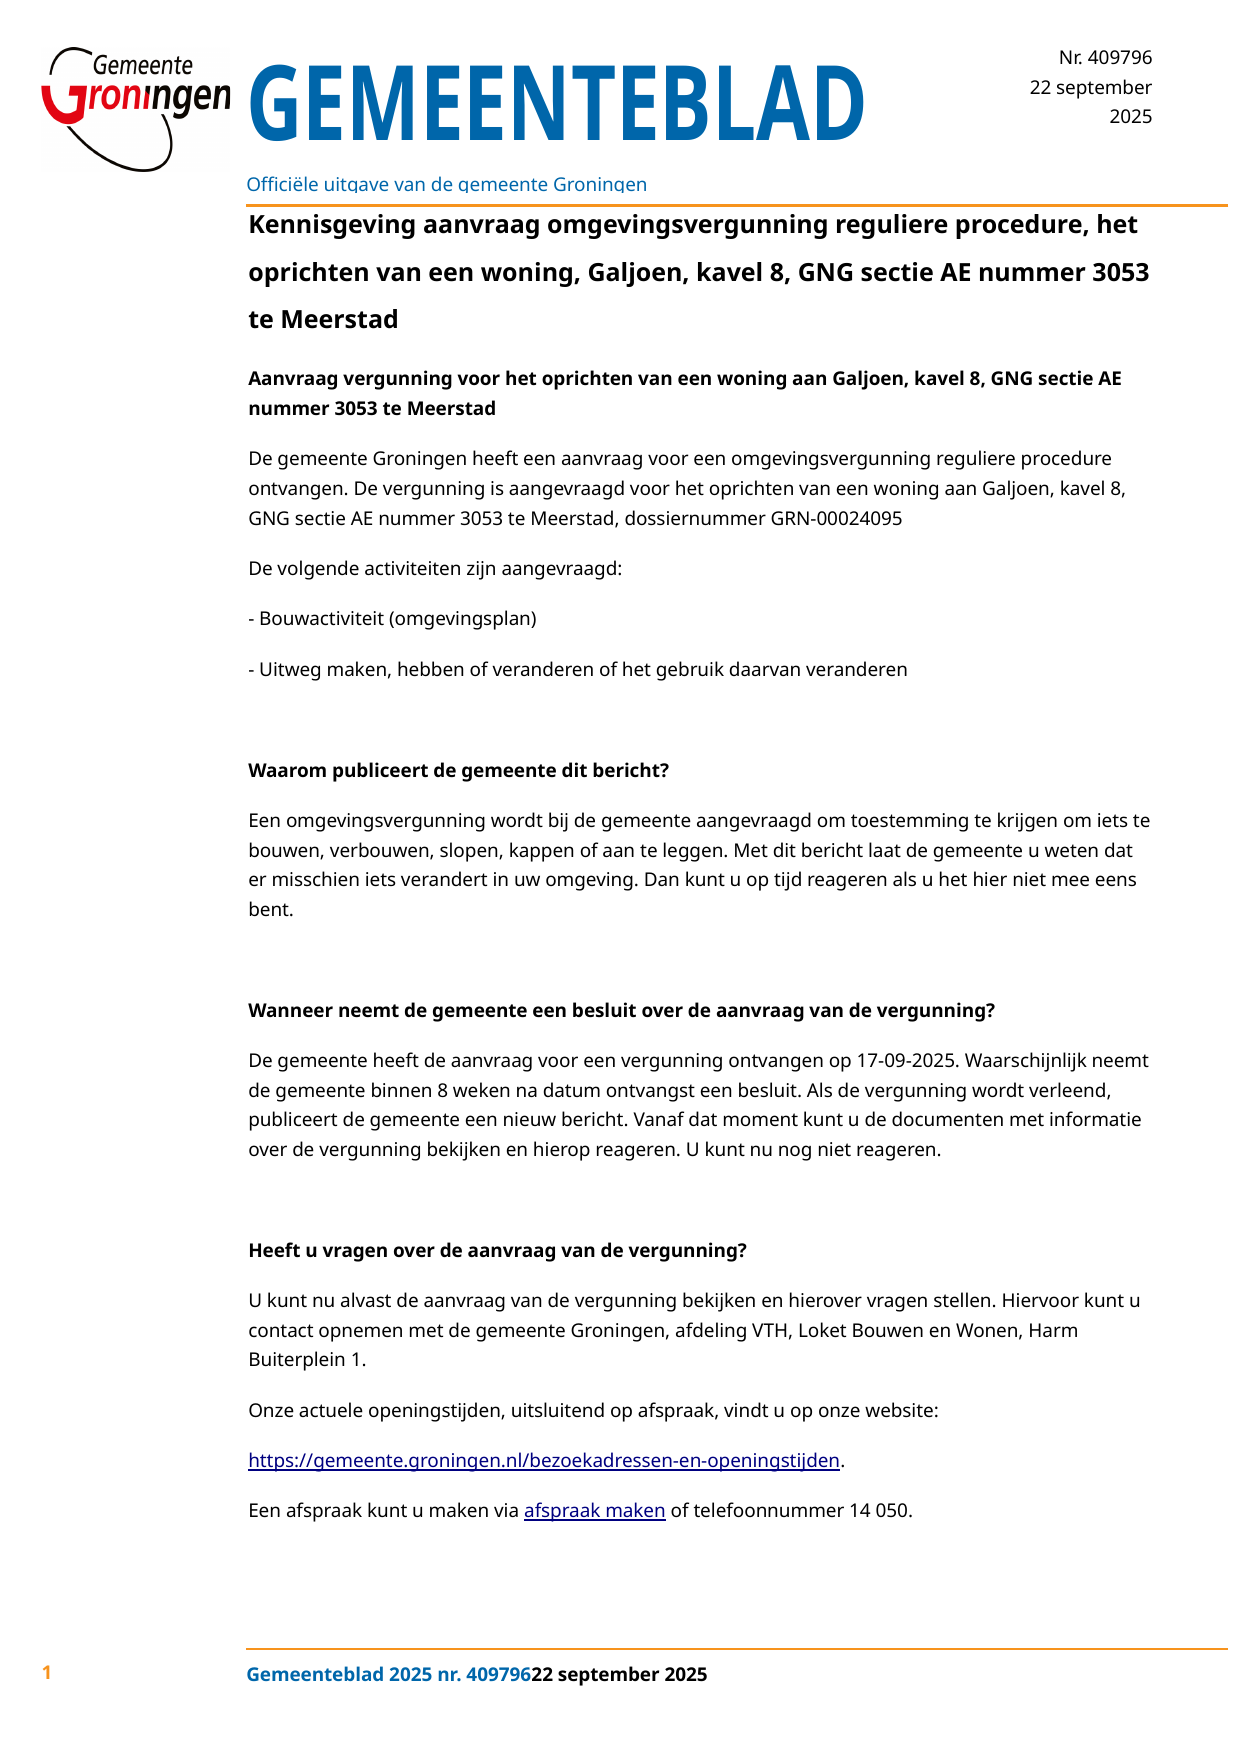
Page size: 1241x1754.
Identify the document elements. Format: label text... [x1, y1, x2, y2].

text De gemeente heeft de aanvraag voor een vergunning ontvangen op 17-09-2025. Waarschijnlijk neemt de gemeente binnen 8 weken na datum ontvangst een besluit. Als de vergunning wordt verleend, publiceert de gemeente een nieuw bericht. Vanaf dat moment kunt u de documenten met informatie over de vergunning bekijken en hierop reageren. U kunt nu nog niet reageren. [248, 1047, 1152, 1162]
text - Uitweg maken, hebben of veranderen of het gebruik daarvan veranderen [248, 656, 1152, 682]
text Heeft u vragen over de aanvraag van de vergunning? [248, 1237, 1152, 1262]
text De gemeente Groningen heeft een aanvraag voor een omgevingsvergunning reguliere procedure ontvangen. De vergunning is aangevraagd voor het oprichten van een woning aan Galjoen, kavel 8, GNG sectie AE nummer 3053 te Meerstad, dossiernummer GRN-00024095 [248, 446, 1152, 530]
text Aanvraag vergunning voor het oprichten van een woning aan Galjoen, kavel 8, GNG sectie AE nummer 3053 te Meerstad [248, 366, 1152, 421]
text - Bouwactiviteit (omgevingsplan) [248, 606, 1152, 631]
text Kennisgeving aanvraag omgevingsvergunning reguliere procedure, het oprichten van een woning, Galjoen, kavel 8, GNG sectie AE nummer 3053 te Meerstad [248, 207, 1152, 336]
picture [41, 47, 231, 172]
text De volgende activiteiten zijn aangevraagd: [248, 555, 1152, 581]
text Een omgevingsvergunning wordt bij de gemeente aangevraagd om toestemming te krijgen om iets te bouwen, verbouwen, slopen, kappen of aan te leggen. Met dit bericht laat de gemeente u weten dat er misschien iets verandert in uw omgeving. Dan kunt u op tijd reageren als u het hier niet mee eens bent. [248, 807, 1152, 922]
text Wanneer neemt de gemeente een besluit over de aanvraag van de vergunning? [248, 997, 1152, 1022]
text Onze actuele openingstijden, uitsluitend op afspraak, vindt u op onze website: [248, 1397, 1152, 1422]
text U kunt nu alvast de aanvraag van de vergunning bekijken en hierover vragen stellen. Hiervoor kunt u contact opnemen met de gemeente Groningen, afdeling VTH, Loket Bouwen en Wonen, Harm Buiterplein 1. [248, 1287, 1152, 1372]
text https://gemeente.groningen.nl/bezoekadressen-en-openingstijden. [248, 1447, 1152, 1473]
text Waarom publiceert de gemeente dit bericht? [248, 757, 1152, 782]
text Een afspraak kunt u maken via afspraak maken of telefoonnummer 14 050. [248, 1498, 1152, 1523]
